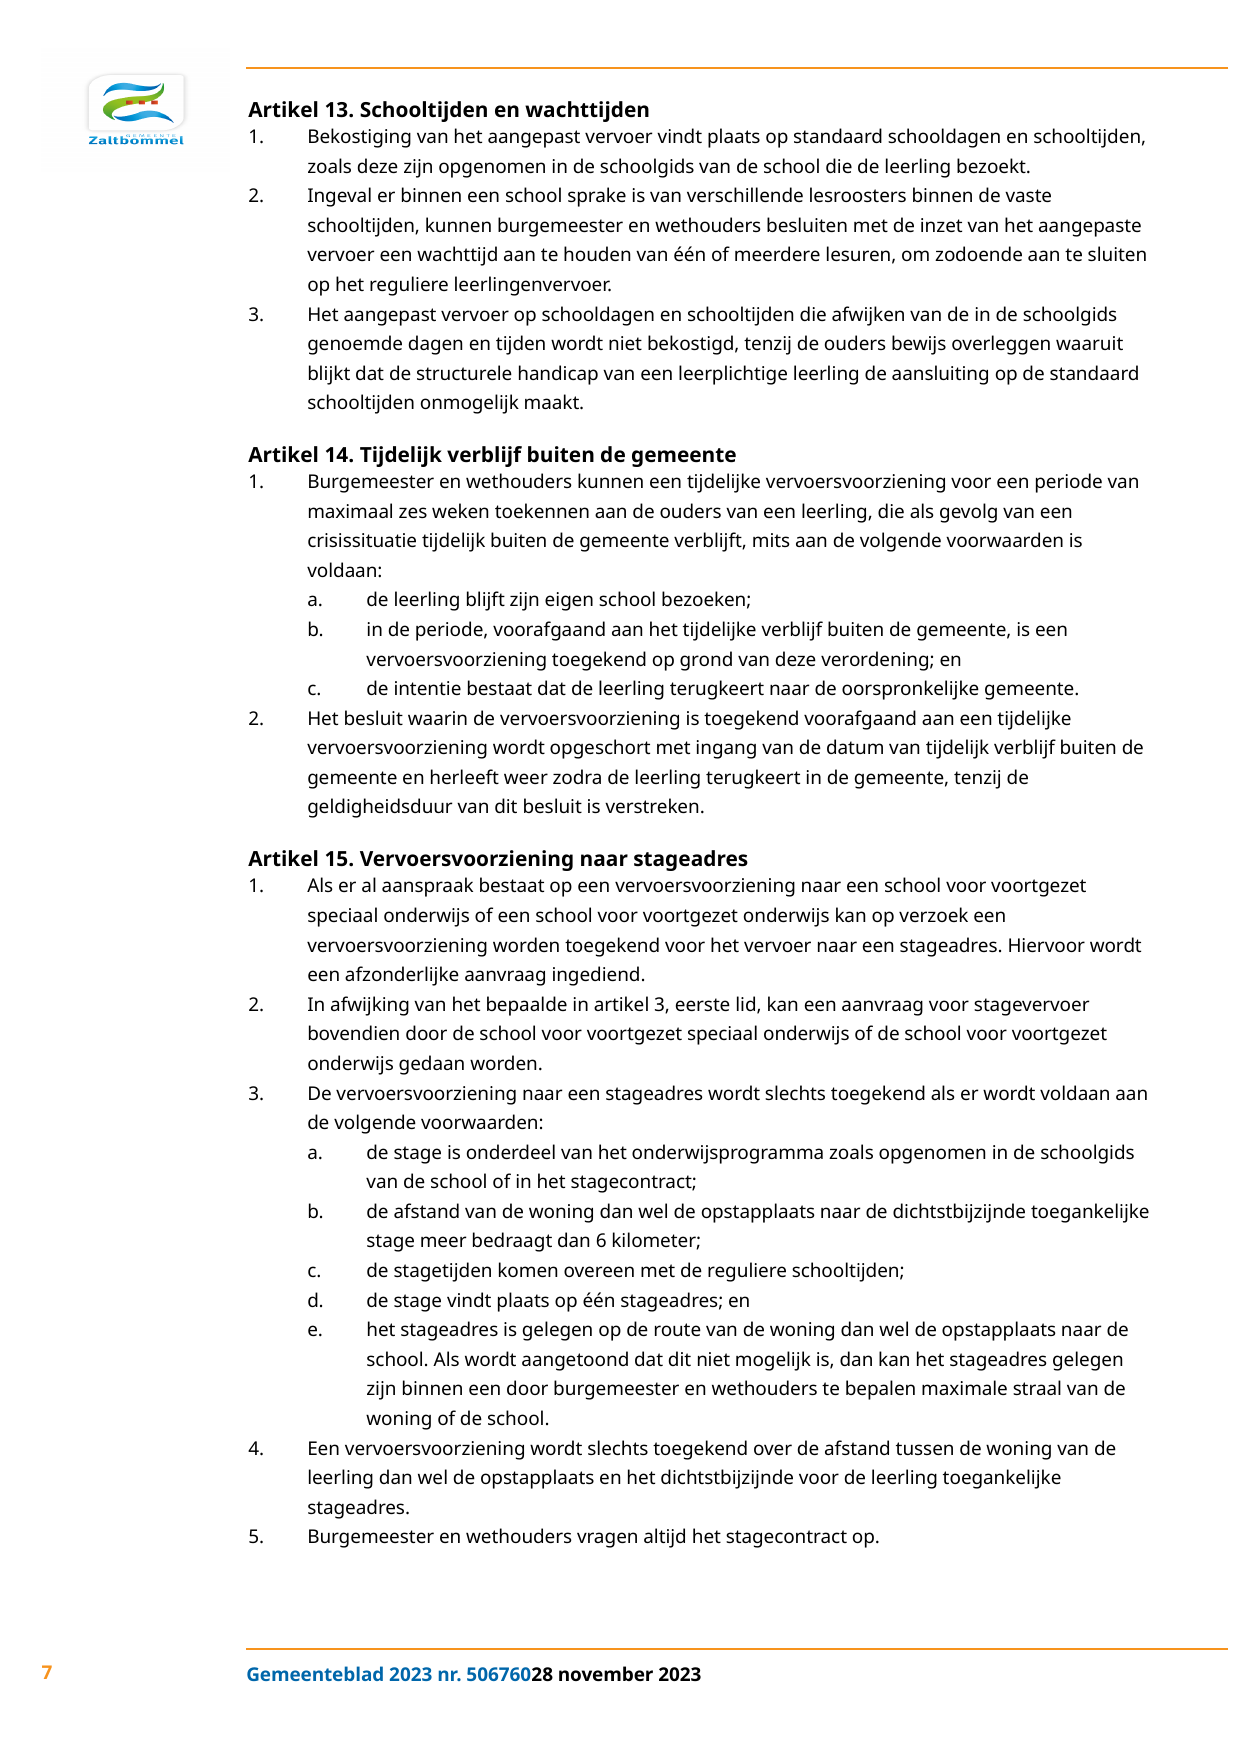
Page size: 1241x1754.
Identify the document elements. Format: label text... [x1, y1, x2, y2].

list de stage is onderdeel van het onderwijsprogramma zoals opgenomen in de schoolgids van de school of in het stagecontract; [307, 1139, 1152, 1194]
text Artikel 15. Vervoersvoorziening naar stageadres [248, 844, 1152, 873]
list Een vervoersvoorziening wordt slechts toegekend over de afstand tussen de woning van de leerling dan wel de opstapplaats en het dichtstbijzijnde voor de leerling toegankelijke stageadres. [248, 1435, 1152, 1519]
list Burgemeester en wethouders kunnen een tijdelijke vervoersvoorziening voor een periode van maximaal zes weken toekennen aan de ouders van een leerling, die als gevolg van een crisissituatie tijdelijk buiten de gemeente verblijft, mits aan de volgende voorwaarden is voldaan: [248, 468, 1152, 583]
text Artikel 13. Schooltijden en wachttijden [248, 95, 1152, 123]
picture [41, 47, 231, 172]
list het stageadres is gelegen op de route van de woning dan wel de opstapplaats naar de school. Als wordt aangetoond dat dit niet mogelijk is, dan kan het stageadres gelegen zijn binnen een door burgemeester en wethouders te bepalen maximale straal van de woning of de school. [307, 1316, 1152, 1431]
list de stage vindt plaats op één stageadres; en [307, 1287, 1152, 1312]
list Als er al aanspraak bestaat op een vervoersvoorziening naar een school voor voortgezet speciaal onderwijs of een school voor voortgezet onderwijs kan op verzoek een vervoersvoorziening worden toegekend voor het vervoer naar een stageadres. Hiervoor wordt een afzonderlijke aanvraag ingediend. [248, 873, 1152, 987]
list de stagetijden komen overeen met de reguliere schooltijden; [307, 1257, 1152, 1283]
list de intentie bestaat dat de leerling terugkeert naar de oorspronkelijke gemeente. [307, 675, 1152, 701]
list in de periode, voorafgaand aan het tijdelijke verblijf buiten de gemeente, is een vervoersvoorziening toegekend op grond van deze verordening; en [307, 616, 1152, 672]
list Het aangepast vervoer op schooldagen en schooltijden die afwijken van de in de schoolgids genoemde dagen en tijden wordt niet bekostigd, tenzij de ouders bewijs overleggen waaruit blijkt dat de structurele handicap van een leerplichtige leerling de aansluiting op de standaard schooltijden onmogelijk maakt. [248, 301, 1152, 415]
text Artikel 14. Tijdelijk verblijf buiten de gemeente [248, 440, 1152, 468]
list Bekostiging van het aangepast vervoer vindt plaats op standaard schooldagen en schooltijden, zoals deze zijn opgenomen in de schoolgids van de school die de leerling bezoekt. [248, 123, 1152, 178]
list de afstand van de woning dan wel de opstapplaats naar de dichtstbijzijnde toegankelijke stage meer bedraagt dan 6 kilometer; [307, 1198, 1152, 1253]
list de leerling blijft zijn eigen school bezoeken; [307, 587, 1152, 612]
list In afwijking van het bepaalde in artikel 3, eerste lid, kan een aanvraag voor stagevervoer bovendien door de school voor voortgezet speciaal onderwijs of de school voor voortgezet onderwijs gedaan worden. [248, 991, 1152, 1076]
list De vervoersvoorziening naar een stageadres wordt slechts toegekend als er wordt voldaan aan de volgende voorwaarden: [248, 1080, 1152, 1135]
list Burgemeester en wethouders vragen altijd het stagecontract op. [248, 1523, 1152, 1549]
list Ingeval er binnen een school sprake is van verschillende lesroosters binnen de vaste schooltijden, kunnen burgemeester en wethouders besluiten met de inzet van het aangepaste vervoer een wachttijd aan te houden van één of meerdere lesuren, om zodoende aan te sluiten op het reguliere leerlingenvervoer. [248, 182, 1152, 297]
list Het besluit waarin de vervoersvoorziening is toegekend voorafgaand aan een tijdelijke vervoersvoorziening wordt opgeschort met ingang van de datum van tijdelijk verblijf buiten de gemeente en herleeft weer zodra de leerling terugkeert in de gemeente, tenzij de geldigheidsduur van dit besluit is verstreken. [248, 705, 1152, 819]
